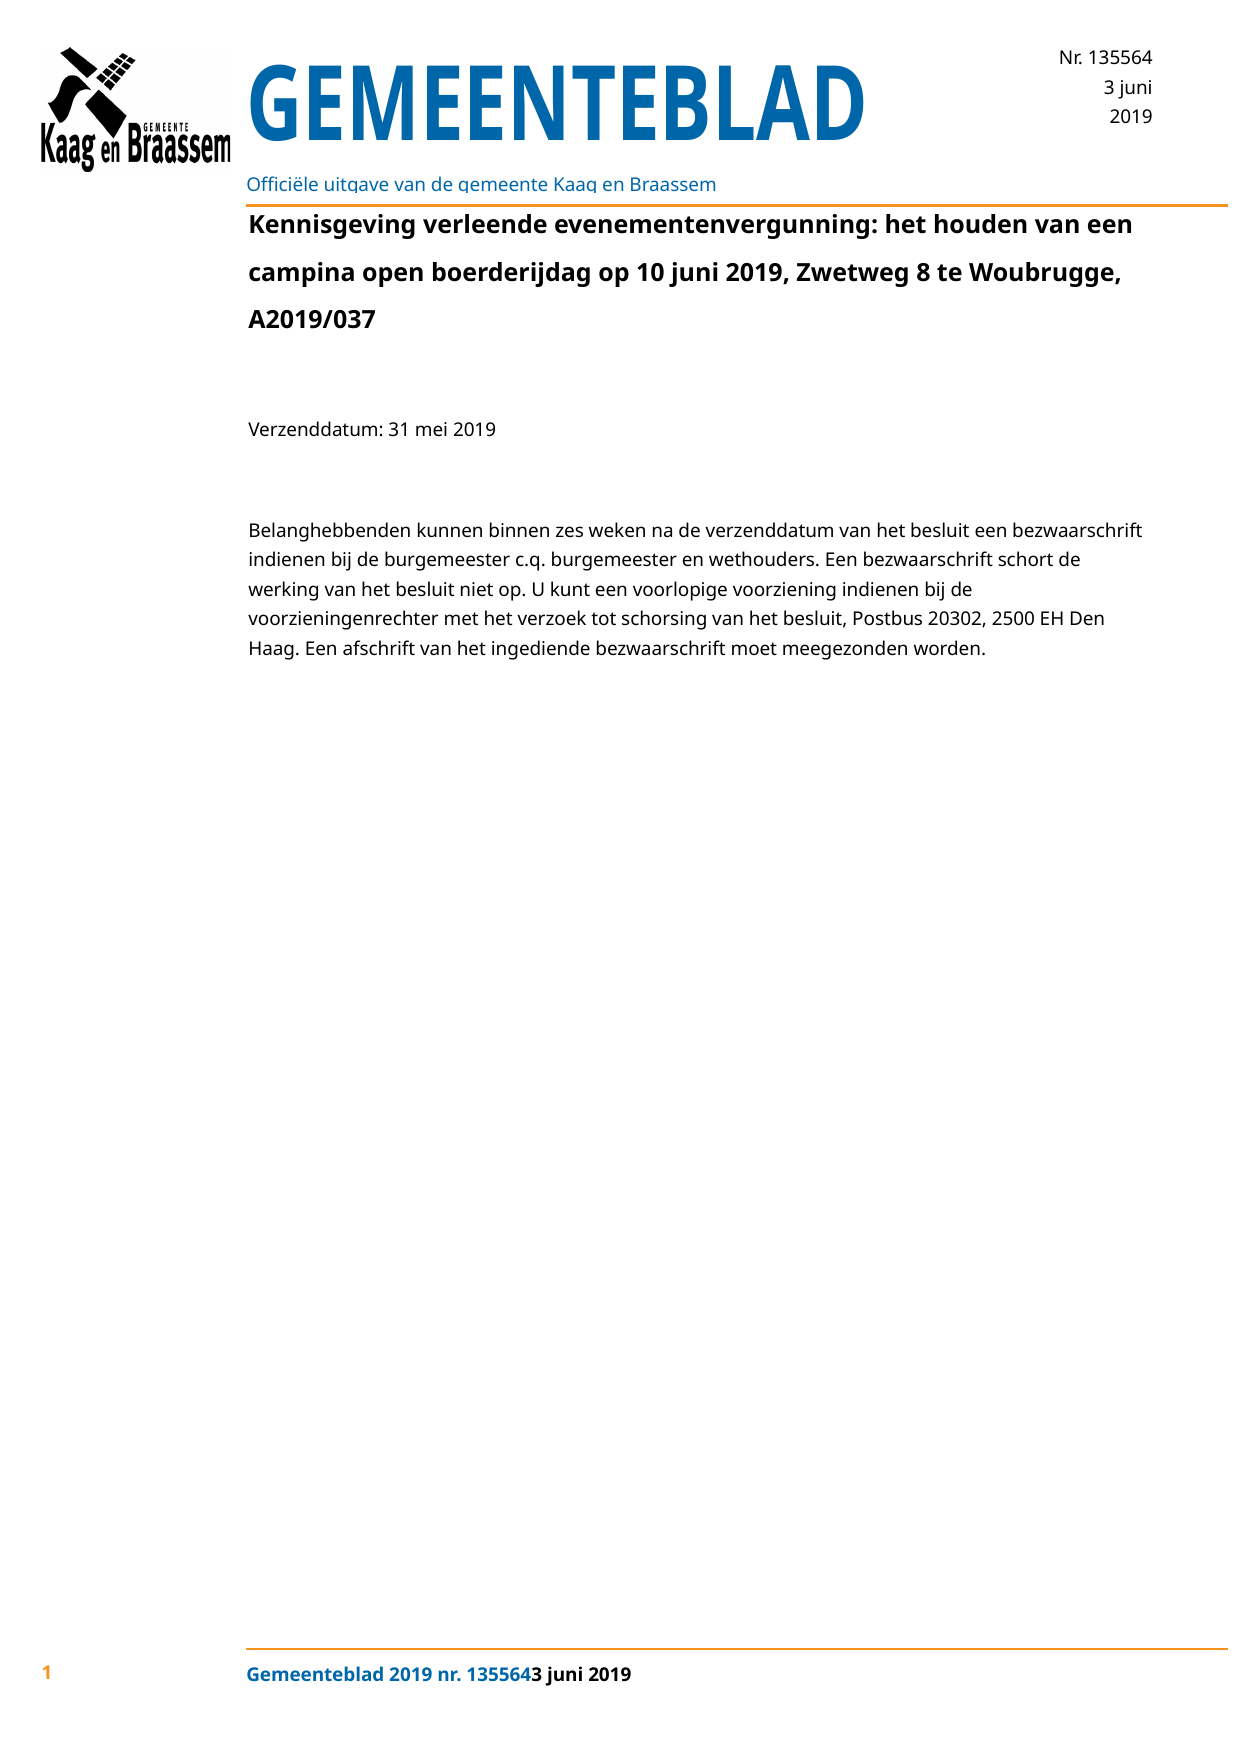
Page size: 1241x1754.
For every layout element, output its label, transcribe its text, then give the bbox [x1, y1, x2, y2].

text Kennisgeving verleende evenementenvergunning: het houden van een campina open boerderijdag op 10 juni 2019, Zwetweg 8 te Woubrugge, A2019/037 [248, 207, 1152, 336]
picture [41, 47, 231, 172]
text Belanghebbenden kunnen binnen zes weken na de verzenddatum van het besluit een bezwaarschrift indienen bij de burgemeester c.q. burgemeester en wethouders. Een bezwaarschrift schort de werking van het besluit niet op. U kunt een voorlopige voorziening indienen bij de voorzieningenrechter met het verzoek tot schorsing van het besluit, Postbus 20302, 2500 EH Den Haag. Een afschrift van het ingediende bezwaarschrift moet meegezonden worden. [248, 517, 1152, 661]
text Verzenddatum: 31 mei 2019 [248, 416, 1152, 442]
